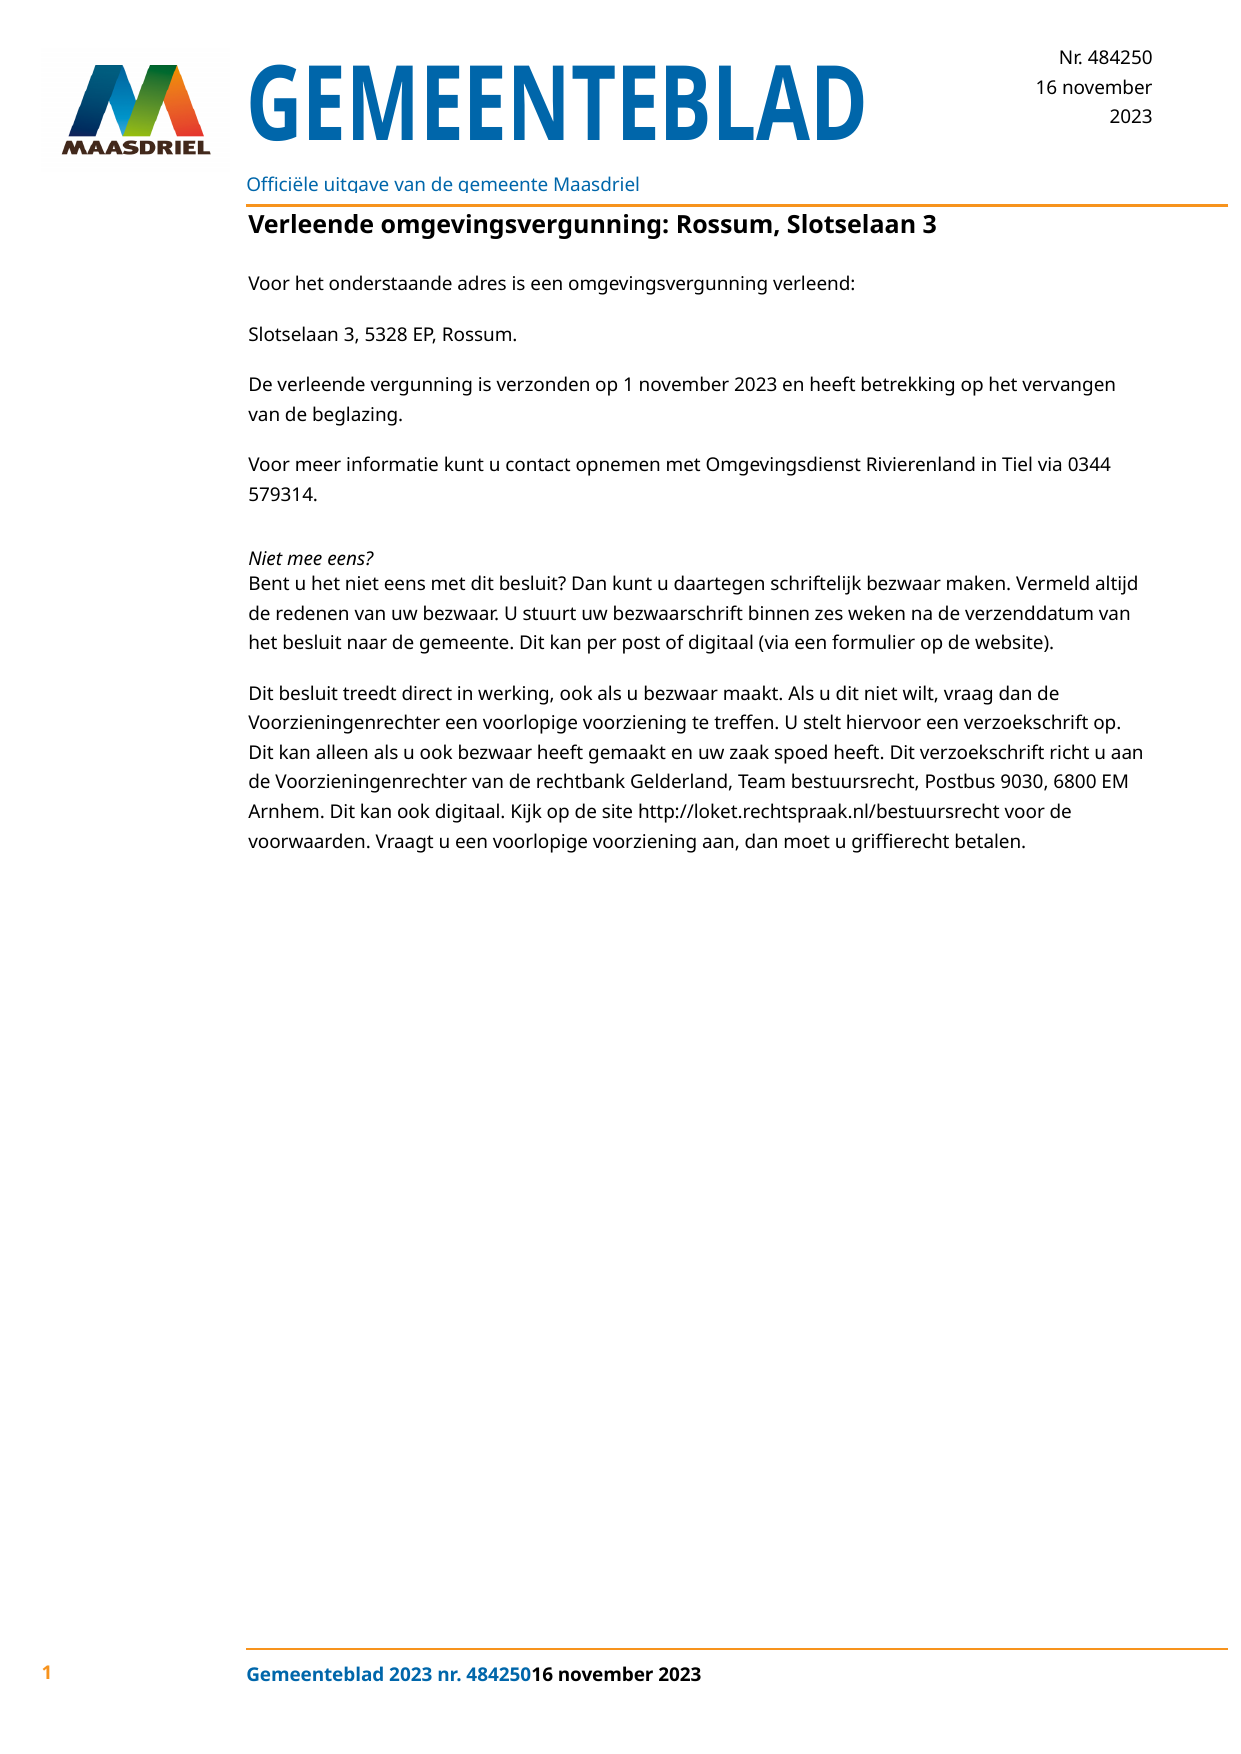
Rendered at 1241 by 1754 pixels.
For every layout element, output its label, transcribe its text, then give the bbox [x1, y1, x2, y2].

text Bent u het niet eens met dit besluit? Dan kunt u daartegen schriftelijk bezwaar maken. Vermeld altijd de redenen van uw bezwaar. U stuurt uw bezwaarschrift binnen zes weken na de verzenddatum van het besluit naar de gemeente. Dit kan per post of digitaal (via een formulier op de website). [248, 570, 1152, 655]
text Voor meer informatie kunt u contact opnemen met Omgevingsdienst Rivierenland in Tiel via 0344 579314. [248, 451, 1152, 506]
picture [41, 47, 231, 172]
text Slotselaan 3, 5328 EP, Rossum. [248, 321, 1152, 346]
text Verleende omgevingsvergunning: Rossum, Slotselaan 3 [248, 207, 1152, 241]
text Niet mee eens? [248, 545, 1152, 570]
text Voor het onderstaande adres is een omgevingsvergunning verleend: [248, 270, 1152, 296]
text Dit besluit treedt direct in werking, ook als u bezwaar maakt. Als u dit niet wilt, vraag dan de Voorzieningenrechter een voorlopige voorziening te treffen. U stelt hiervoor een verzoekschrift op. Dit kan alleen als u ook bezwaar heeft gemaakt en uw zaak spoed heeft. Dit verzoekschrift richt u aan de Voorzieningenrechter van de rechtbank Gelderland, Team bestuursrecht, Postbus 9030, 6800 EM Arnhem. Dit kan ook digitaal. Kijk op de site http://loket.rechtspraak.nl/bestuursrecht voor de voorwaarden. Vraagt u een voorlopige voorziening aan, dan moet u griffierecht betalen. [248, 680, 1152, 854]
text De verleende vergunning is verzonden op 1 november 2023 en heeft betrekking op het vervangen van de beglazing. [248, 371, 1152, 426]
